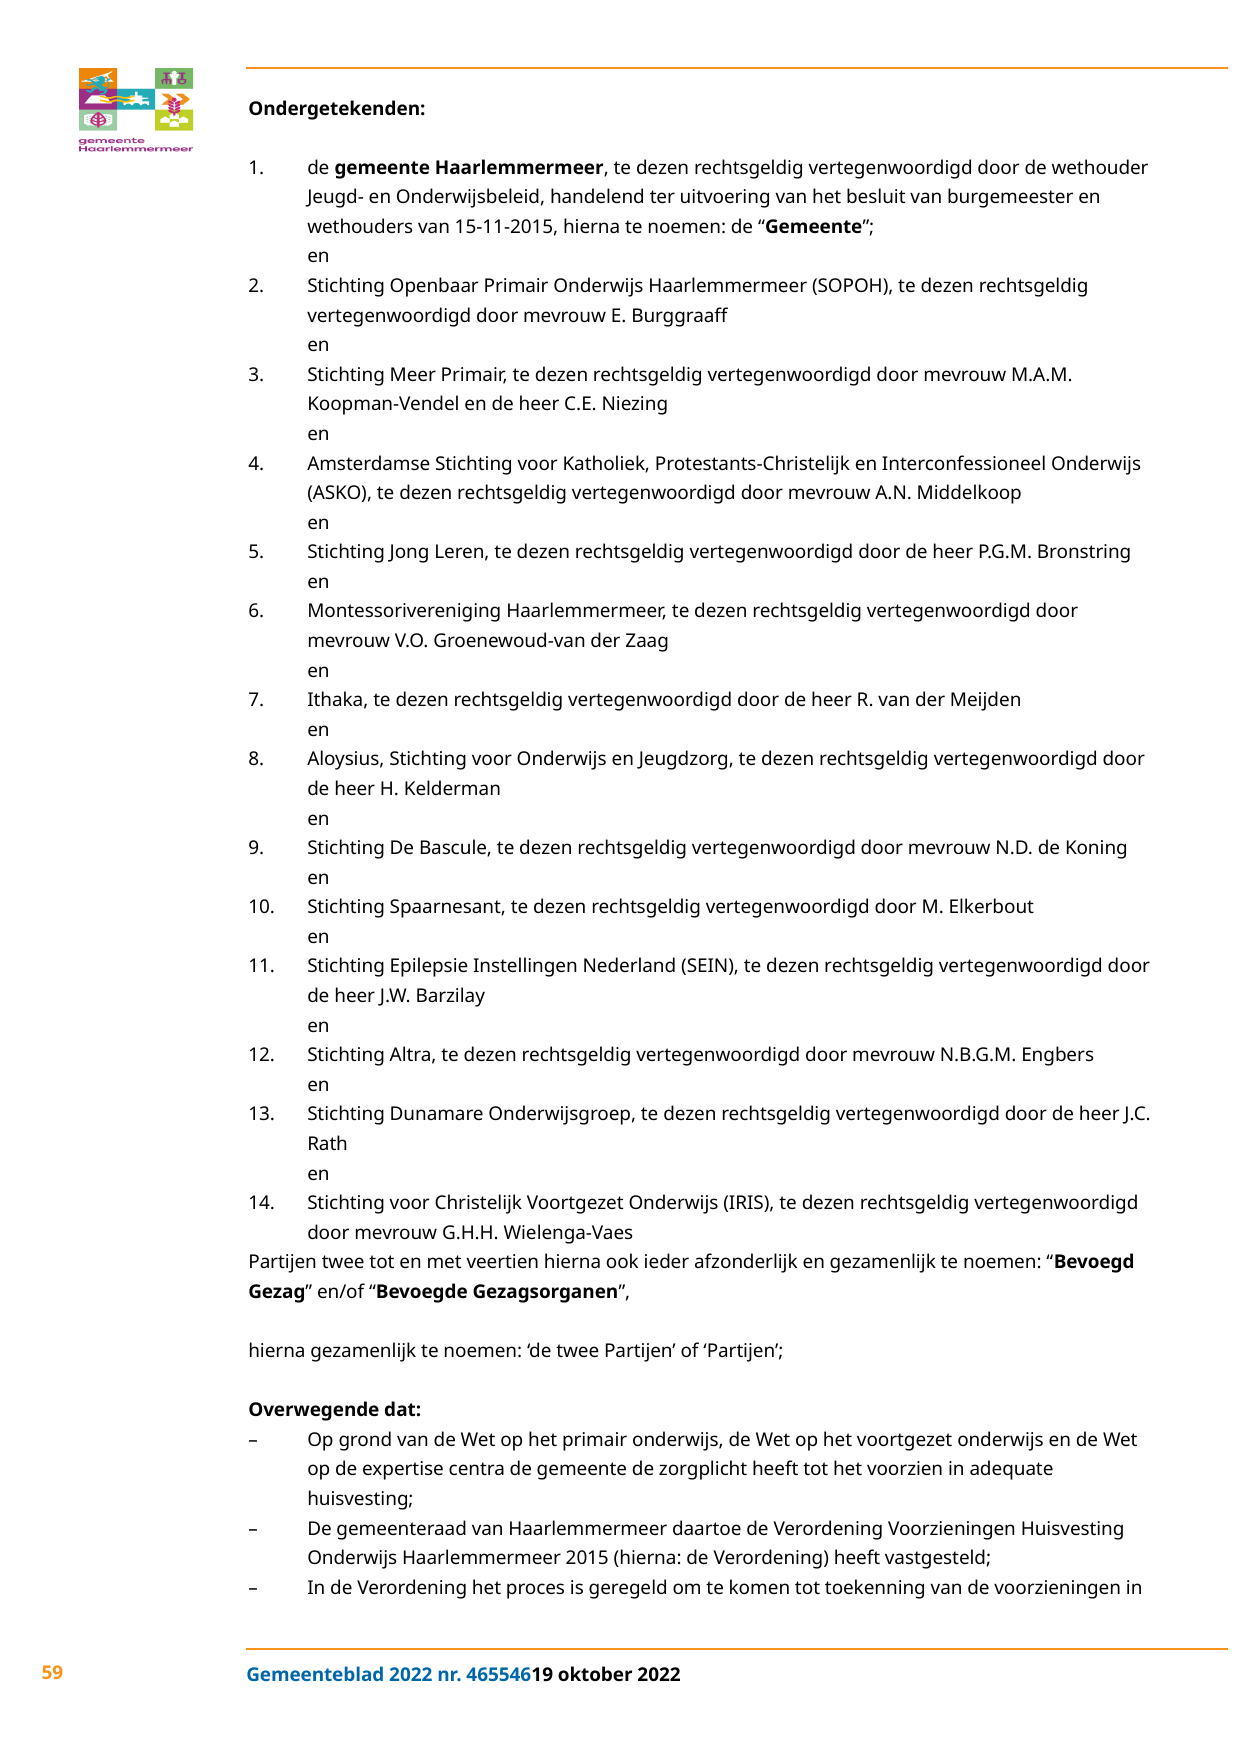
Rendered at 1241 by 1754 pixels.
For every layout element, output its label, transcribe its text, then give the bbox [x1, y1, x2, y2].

list en [248, 923, 1152, 949]
list en [248, 657, 1152, 683]
list en [248, 568, 1152, 594]
list Montessorivereniging Haarlemmermeer, te dezen rechtsgeldig vertegenwoordigd door mevrouw V.O. Groenewoud-van der Zaag [248, 598, 1152, 653]
list Stichting De Bascule, te dezen rechtsgeldig vertegenwoordigd door mevrouw N.D. de Koning [248, 834, 1152, 860]
list en [248, 716, 1152, 742]
list Stichting Altra, te dezen rechtsgeldig vertegenwoordigd door mevrouw N.B.G.M. Engbers [248, 1041, 1152, 1067]
list en [248, 864, 1152, 890]
list en [248, 331, 1152, 357]
list In de Verordening het proces is geregeld om te komen tot toekenning van de voorzieningen in [248, 1574, 1152, 1600]
list Aloysius, Stichting voor Onderwijs en Jeugdzorg, te dezen rechtsgeldig vertegenwoordigd door de heer H. Kelderman [248, 746, 1152, 801]
list Op grond van de Wet op het primair onderwijs, de Wet op het voortgezet onderwijs en de Wet op de expertise centra de gemeente de zorgplicht heeft tot het voorzien in adequate huisvesting; [248, 1426, 1152, 1511]
list en [248, 1160, 1152, 1186]
list en [248, 509, 1152, 535]
picture [41, 47, 231, 172]
list Ithaka, te dezen rechtsgeldig vertegenwoordigd door de heer R. van der Meijden [248, 686, 1152, 712]
list De gemeenteraad van Haarlemmermeer daartoe de Verordening Voorzieningen Huisvesting Onderwijs Haarlemmermeer 2015 (hierna: de Verordening) heeft vastgesteld; [248, 1515, 1152, 1570]
list en [248, 1012, 1152, 1038]
list en [248, 805, 1152, 831]
list Stichting Spaarnesant, te dezen rechtsgeldig vertegenwoordigd door M. Elkerbout [248, 893, 1152, 919]
list Amsterdamse Stichting voor Katholiek, Protestants-Christelijk en Interconfessioneel Onderwijs (ASKO), te dezen rechtsgeldig vertegenwoordigd door mevrouw A.N. Middelkoop [248, 450, 1152, 505]
list en [248, 420, 1152, 446]
text Overwegende dat: [248, 1396, 1152, 1422]
list Stichting Dunamare Onderwijsgroep, te dezen rechtsgeldig vertegenwoordigd door de heer J.C. Rath [248, 1101, 1152, 1156]
text hierna gezamenlijk te noemen: ‘de twee Partijen’ of ‘Partijen’; [248, 1337, 1152, 1363]
list Stichting voor Christelijk Voortgezet Onderwijs (IRIS), te dezen rechtsgeldig vertegenwoordigd door mevrouw G.H.H. Wielenga-Vaes [248, 1189, 1152, 1245]
list Stichting Jong Leren, te dezen rechtsgeldig vertegenwoordigd door de heer P.G.M. Bronstring [248, 538, 1152, 564]
list de gemeente Haarlemmermeer, te dezen rechtsgeldig vertegenwoordigd door de wethouder Jeugd- en Onderwijsbeleid, handelend ter uitvoering van het besluit van burgemeester en wethouders van 15-11-2015, hierna te noemen: de “Gemeente”; [248, 154, 1152, 239]
list Stichting Meer Primair, te dezen rechtsgeldig vertegenwoordigd door mevrouw M.A.M. Koopman-Vendel en de heer C.E. Niezing [248, 361, 1152, 416]
list en [248, 243, 1152, 268]
text Ondergetekenden: [248, 95, 1152, 121]
list Stichting Openbaar Primair Onderwijs Haarlemmermeer (SOPOH), te dezen rechtsgeldig vertegenwoordigd door mevrouw E. Burggraaff [248, 272, 1152, 328]
text Partijen twee tot en met veertien hierna ook ieder afzonderlijk en gezamenlijk te noemen: “Bevoegd Gezag” en/of “Bevoegde Gezagsorganen”, [248, 1248, 1152, 1304]
list en [248, 1071, 1152, 1097]
list Stichting Epilepsie Instellingen Nederland (SEIN), te dezen rechtsgeldig vertegenwoordigd door de heer J.W. Barzilay [248, 953, 1152, 1008]
